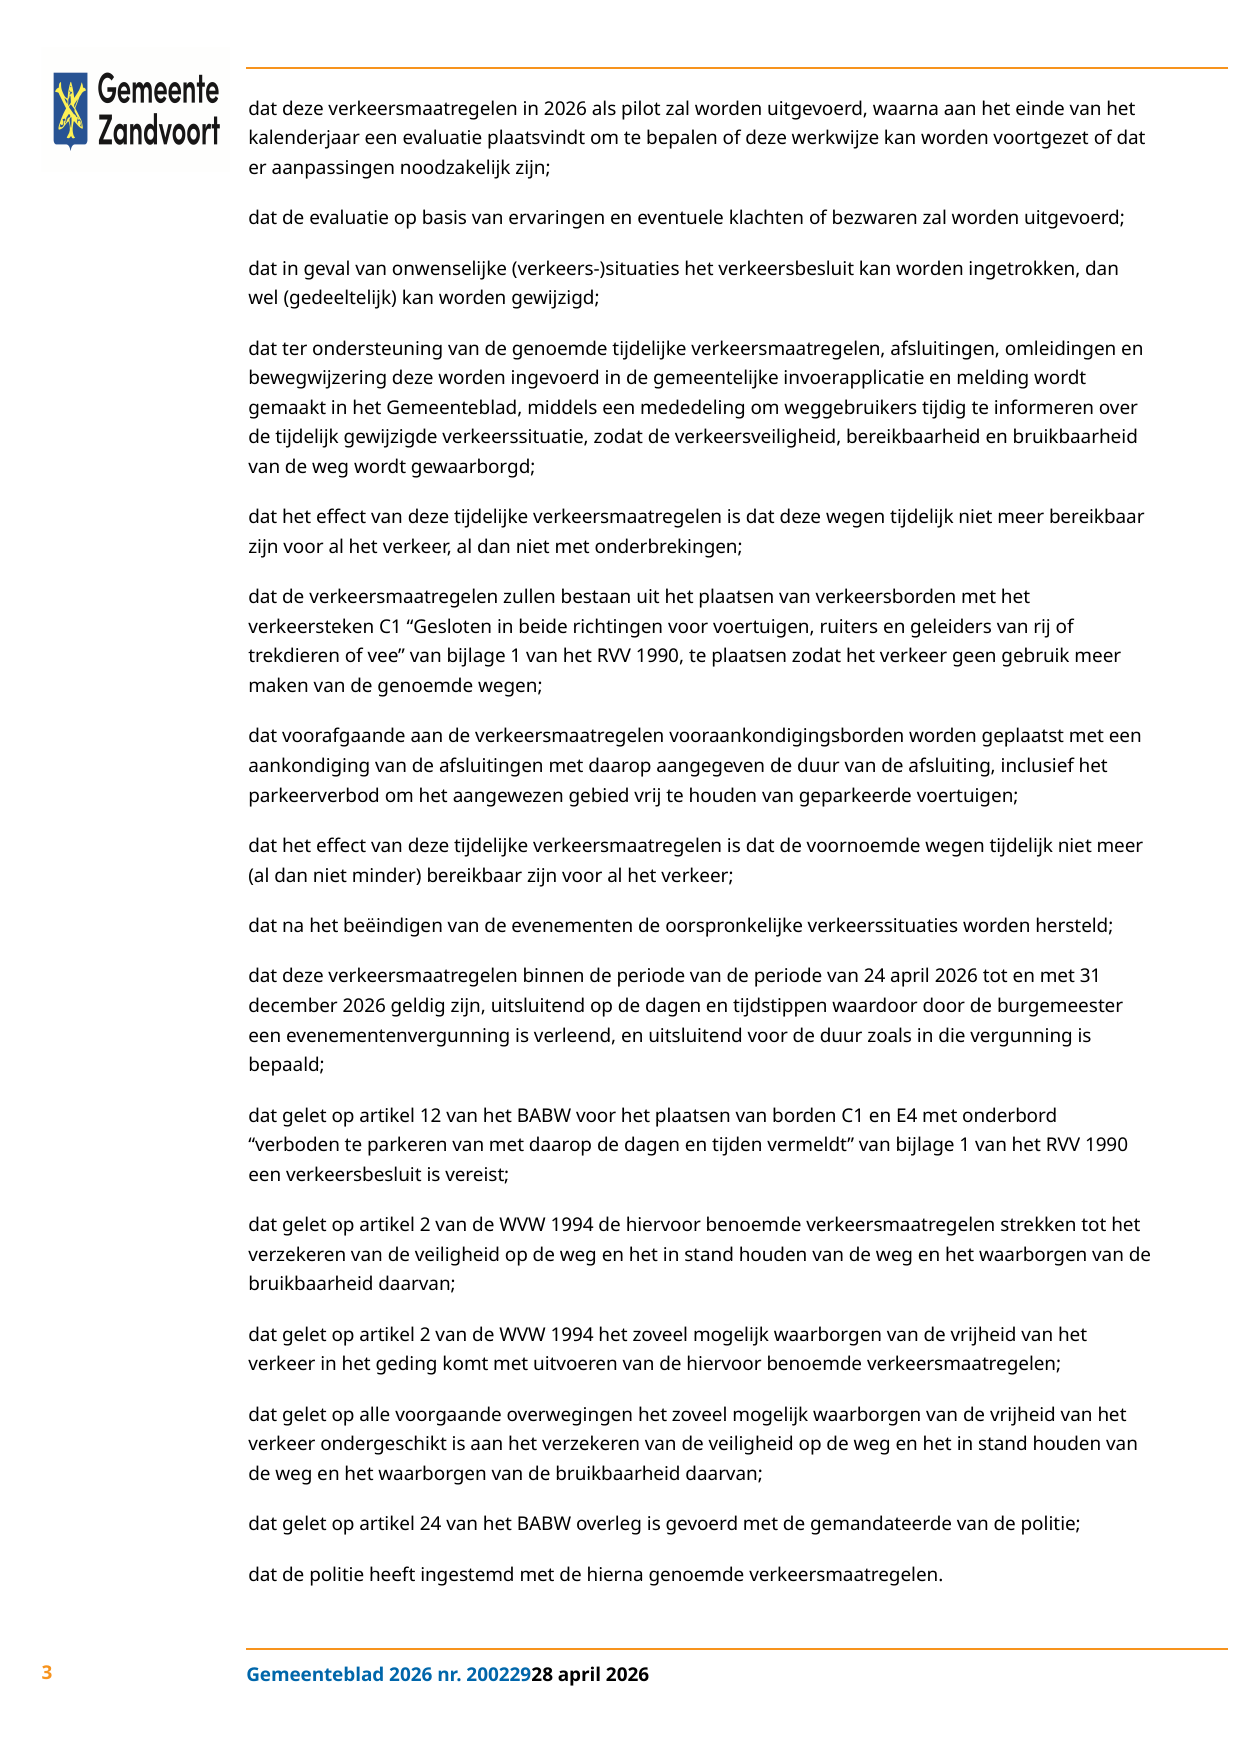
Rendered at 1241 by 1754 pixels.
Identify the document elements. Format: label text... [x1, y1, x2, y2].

text dat in geval van onwenselijke (verkeers-)situaties het verkeersbesluit kan worden ingetrokken, dan wel (gedeeltelijk) kan worden gewijzigd; [248, 255, 1152, 310]
text dat deze verkeersmaatregelen binnen de periode van de periode van 24 april 2026 tot en met 31 december 2026 geldig zijn, uitsluitend op de dagen en tijdstippen waardoor door de burgemeester een evenementenvergunning is verleend, en uitsluitend voor de duur zoals in die vergunning is bepaald; [248, 963, 1152, 1077]
text dat het effect van deze tijdelijke verkeersmaatregelen is dat de voornoemde wegen tijdelijk niet meer (al dan niet minder) bereikbaar zijn voor al het verkeer; [248, 832, 1152, 888]
text dat deze verkeersmaatregelen in 2026 als pilot zal worden uitgevoerd, waarna aan het einde van het kalenderjaar een evaluatie plaatsvindt om te bepalen of deze werkwijze kan worden voortgezet of dat er aanpassingen noodzakelijk zijn; [248, 95, 1152, 180]
text dat voorafgaande aan de verkeersmaatregelen vooraankondigingsborden worden geplaatst met een aankondiging van de afsluitingen met daarop aangegeven de duur van de afsluiting, inclusief het parkeerverbod om het aangewezen gebied vrij te houden van geparkeerde voertuigen; [248, 723, 1152, 808]
text dat ter ondersteuning van de genoemde tijdelijke verkeersmaatregelen, afsluitingen, omleidingen en bewegwijzering deze worden ingevoerd in de gemeentelijke invoerapplicatie en melding wordt gemaakt in het Gemeenteblad, middels een mededeling om weggebruikers tijdig te informeren over de tijdelijk gewijzigde verkeerssituatie, zodat de verkeersveiligheid, bereikbaarheid en bruikbaarheid van de weg wordt gewaarborgd; [248, 335, 1152, 479]
text dat gelet op alle voorgaande overwegingen het zoveel mogelijk waarborgen van de vrijheid van het verkeer ondergeschikt is aan het verzekeren van de veiligheid op de weg en het in stand houden van de weg en het waarborgen van de bruikbaarheid daarvan; [248, 1401, 1152, 1486]
text dat gelet op artikel 2 van de WVW 1994 de hiervoor benoemde verkeersmaatregelen strekken tot het verzekeren van de veiligheid op de weg en het in stand houden van de weg en het waarborgen van de bruikbaarheid daarvan; [248, 1211, 1152, 1296]
text dat gelet op artikel 12 van het BABW voor het plaatsen van borden C1 en E4 met onderbord “verboden te parkeren van met daarop de dagen en tijden vermeldt” van bijlage 1 van het RVV 1990 een verkeersbesluit is vereist; [248, 1102, 1152, 1187]
text dat na het beëindigen van de evenementen de oorspronkelijke verkeerssituaties worden hersteld; [248, 912, 1152, 938]
text dat het effect van deze tijdelijke verkeersmaatregelen is dat deze wegen tijdelijk niet meer bereikbaar zijn voor al het verkeer, al dan niet met onderbrekingen; [248, 503, 1152, 559]
text dat de verkeersmaatregelen zullen bestaan uit het plaatsen van verkeersborden met het verkeersteken C1 “Gesloten in beide richtingen voor voertuigen, ruiters en geleiders van rij of trekdieren of vee” van bijlage 1 van het RVV 1990, te plaatsen zodat het verkeer geen gebruik meer maken van de genoemde wegen; [248, 583, 1152, 698]
text dat gelet op artikel 24 van het BABW overleg is gevoerd met de gemandateerde van de politie; [248, 1511, 1152, 1536]
text dat de evaluatie op basis van ervaringen en eventuele klachten of bezwaren zal worden uitgevoerd; [248, 204, 1152, 230]
text dat gelet op artikel 2 van de WVW 1994 het zoveel mogelijk waarborgen van de vrijheid van het verkeer in het geding komt met uitvoeren van de hiervoor benoemde verkeersmaatregelen; [248, 1321, 1152, 1376]
picture [41, 47, 231, 172]
text dat de politie heeft ingestemd met de hierna genoemde verkeersmaatregelen. [248, 1561, 1152, 1587]
